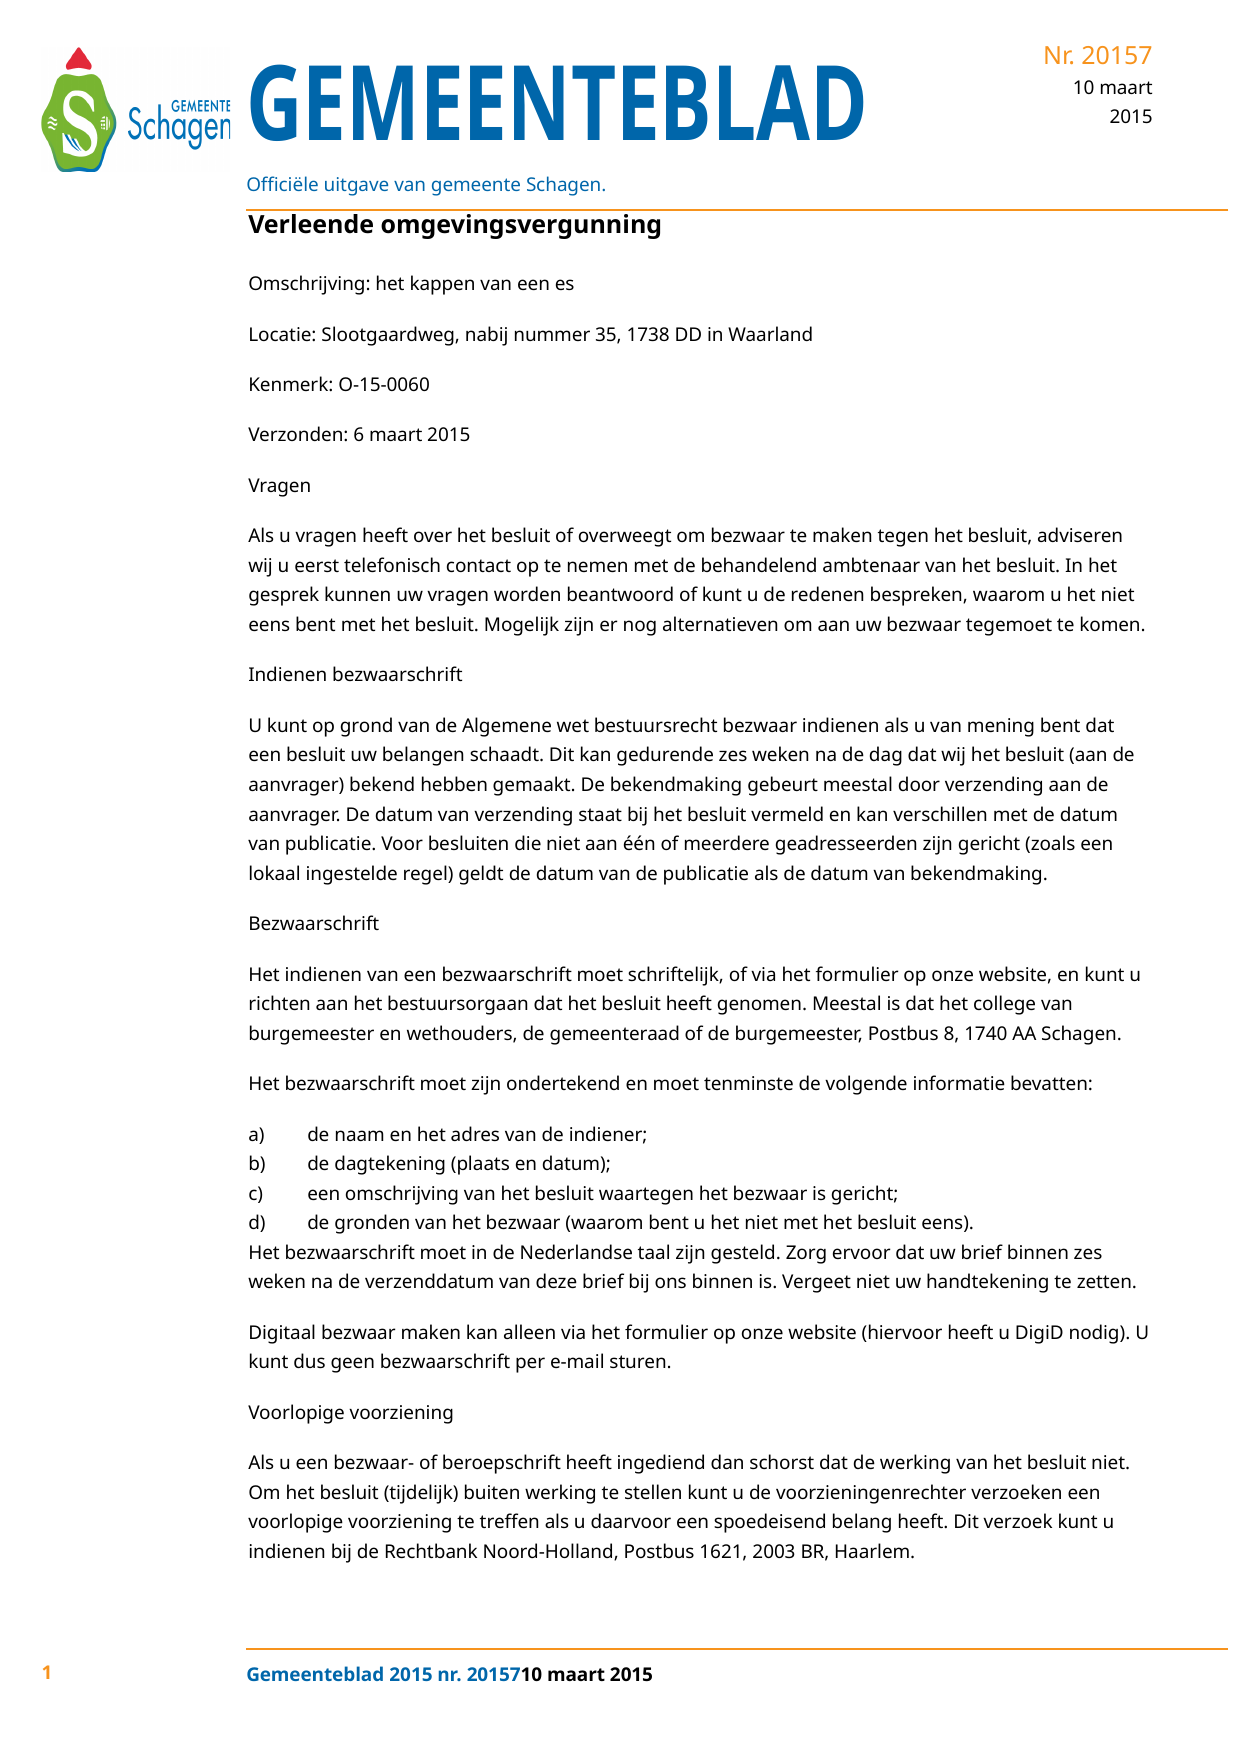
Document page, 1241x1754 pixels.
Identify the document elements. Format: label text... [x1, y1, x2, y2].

list de gronden van het bezwaar (waarom bent u het niet met het besluit eens). [248, 1209, 1152, 1235]
text Indienen bezwaarschrift [248, 662, 1152, 687]
text Kenmerk: O-15-0060 [248, 371, 1152, 397]
text Het indienen van een bezwaarschrift moet schriftelijk, of via het formulier op onze website, en kunt u richten aan het bestuursorgaan dat het besluit heeft genomen. Meestal is dat het college van burgemeester en wethouders, de gemeenteraad of de burgemeester, Postbus 8, 1740 AA Schagen. [248, 961, 1152, 1046]
list een omschrijving van het besluit waartegen het bezwaar is gericht; [248, 1180, 1152, 1206]
text Het bezwaarschrift moet zijn ondertekend en moet tenminste de volgende informatie bevatten: [248, 1070, 1152, 1096]
text Vragen [248, 472, 1152, 498]
list de naam en het adres van de indiener; [248, 1121, 1152, 1146]
list de dagtekening (plaats en datum); [248, 1150, 1152, 1176]
picture [41, 47, 231, 172]
text Voorlopige voorziening [248, 1399, 1152, 1425]
text Als u een bezwaar- of beroepschrift heeft ingediend dan schorst dat de werking van het besluit niet. Om het besluit (tijdelijk) buiten werking te stellen kunt u de voorzieningenrechter verzoeken een voorlopige voorziening te treffen als u daarvoor een spoedeisend belang heeft. Dit verzoek kunt u indienen bij de Rechtbank Noord-Holland, Postbus 1621, 2003 BR, Haarlem. [248, 1449, 1152, 1564]
text Verleende omgevingsvergunning [248, 211, 1152, 241]
text Het bezwaarschrift moet in de Nederlandse taal zijn gesteld. Zorg ervoor dat uw brief binnen zes weken na de verzenddatum van deze brief bij ons binnen is. Vergeet niet uw handtekening te zetten. [248, 1239, 1152, 1294]
text Digitaal bezwaar maken kan alleen via het formulier op onze website (hiervoor heeft u DigiD nodig). U kunt dus geen bezwaarschrift per e-mail sturen. [248, 1319, 1152, 1374]
text Verzonden: 6 maart 2015 [248, 422, 1152, 447]
text U kunt op grond van de Algemene wet bestuursrecht bezwaar indienen als u van mening bent dat een besluit uw belangen schaadt. Dit kan gedurende zes weken na de dag dat wij het besluit (aan de aanvrager) bekend hebben gemaakt. De bekendmaking gebeurt meestal door verzending aan de aanvrager. De datum van verzending staat bij het besluit vermeld en kan verschillen met de datum van publicatie. Voor besluiten die niet aan één of meerdere geadresseerden zijn gericht (zoals een lokaal ingestelde regel) geldt de datum van de publicatie als de datum van bekendmaking. [248, 712, 1152, 886]
text Omschrijving: het kappen van een es [248, 270, 1152, 296]
text Als u vragen heeft over het besluit of overweegt om bezwaar te maken tegen het besluit, adviseren wij u eerst telefonisch contact op te nemen met de behandelend ambtenaar van het besluit. In het gesprek kunnen uw vragen worden beantwoord of kunt u de redenen bespreken, waarom u het niet eens bent met het besluit. Mogelijk zijn er nog alternatieven om aan uw bezwaar tegemoet te komen. [248, 522, 1152, 637]
text Bezwaarschrift [248, 910, 1152, 936]
text Locatie: Slootgaardweg, nabij nummer 35, 1738 DD in Waarland [248, 321, 1152, 346]
